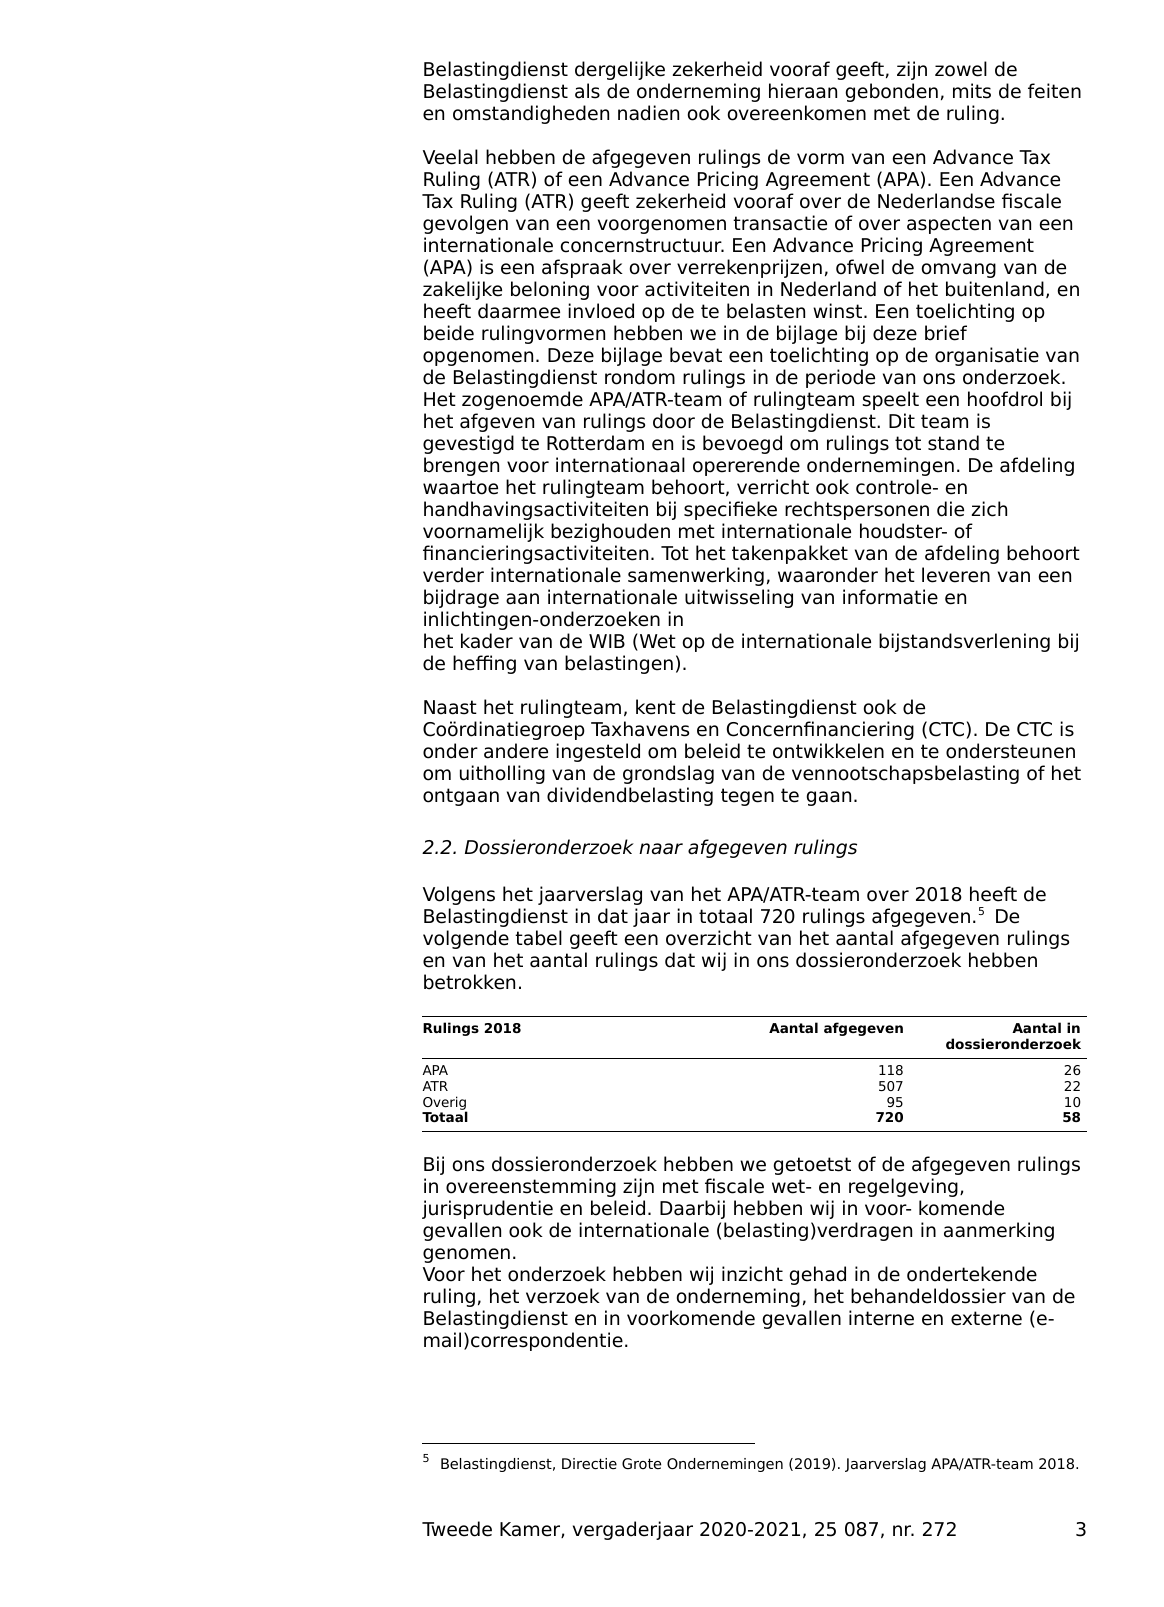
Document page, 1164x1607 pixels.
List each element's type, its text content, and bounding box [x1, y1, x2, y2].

table_cell 26 [910, 1059, 1087, 1079]
text Voor het onderzoek hebben wij inzicht gehad in de ondertekende ruling, het verzoek van de onderneming, het behandeldossier van de Belastingdienst en in voorkomende gevallen interne en externe (e-mail)correspondentie. [422, 1264, 1087, 1352]
text Veelal hebben de afgegeven rulings de vorm van een Advance Tax Ruling (ATR) of een Advance Pricing Agreement (APA). Een Advance Tax Ruling (ATR) geeft zekerheid vooraf over de Nederlandse fiscale gevolgen van een voorgenomen transactie of over aspecten van een internationale concernstructuur. Een Advance Pricing Agreement (APA) is een afspraak over verrekenprijzen, ofwel de omvang van de zakelijke beloning voor activiteiten in Nederland of het buitenland, en heeft daarmee invloed op de te belasten winst. Een toelichting op beide rulingvormen hebben we in de bijlage bij deze brief opgenomen. Deze bijlage bevat een toelichting op de organisatie van de Belastingdienst rondom rulings in de periode van ons onderzoek. Het zogenoemde APA/ATR-team of rulingteam speelt een hoofdrol bij het afgeven van rulings door de Belastingdienst. Dit team is gevestigd te Rotterdam en is bevoegd om rulings tot stand te brengen voor internationaal opererende ondernemingen. De afdeling waartoe het rulingteam behoort, verricht ook controle- en handhavingsactiviteiten bij specifieke rechtspersonen die zich voornamelijk bezighouden met internationale houdster- of financieringsactiviteiten. Tot het takenpakket van de afdeling behoort verder internationale samenwerking, waaronder het leveren van een bijdrage aan internationale uitwisseling van informatie en inlichtingen-onderzoeken in [422, 147, 1087, 631]
table_cell 507 [732, 1079, 909, 1094]
table_cell 95 [732, 1095, 909, 1110]
table_cell APA [422, 1059, 732, 1079]
table_header Rulings 2018 [422, 1017, 732, 1057]
text Naast het rulingteam, kent de Belastingdienst ook de Coördinatiegroep Taxhavens en Concernfinanciering (CTC). De CTC is onder andere ingesteld om beleid te ontwikkelen en te ondersteunen om uitholling van de grondslag van de vennootschapsbelasting of het ontgaan van dividendbelasting tegen te gaan. [422, 697, 1087, 807]
text Volgens het jaarverslag van het APA/ATR-team over 2018 heeft de Belastingdienst in dat jaar in totaal 720 rulings afgegeven. De volgende tabel geeft een overzicht van het aantal afgegeven rulings en van het aantal rulings dat wij in ons dossieronderzoek hebben betrokken. [422, 884, 1087, 994]
table_cell 58 [910, 1110, 1087, 1131]
table_cell 720 [732, 1110, 909, 1131]
subtitle 2.2. Dossieronderzoek naar afgegeven rulings [422, 837, 1087, 859]
text Belastingdienst dergelijke zekerheid vooraf geeft, zijn zowel de Belastingdienst als de onderneming hieraan gebonden, mits de feiten en omstandigheden nadien ook overeenkomen met de ruling. [422, 59, 1087, 125]
table_cell 22 [910, 1079, 1087, 1094]
table_cell 10 [910, 1095, 1087, 1110]
table_cell Overig [422, 1095, 732, 1110]
text het kader van de WIB (Wet op de internationale bijstandsverlening bij de heffing van belastingen). [422, 631, 1087, 675]
text Belastingdienst, Directie Grote Ondernemingen (2019). Jaarverslag APA/ATR-team 2018. [422, 1452, 1087, 1474]
text Bij ons dossieronderzoek hebben we getoetst of de afgegeven rulings in overeenstemming zijn met fiscale wet- en regelgeving, jurisprudentie en beleid. Daarbij hebben wij in voor- komende gevallen ook de internationale (belasting)verdragen in aanmerking genomen. [422, 1154, 1087, 1264]
table_header Aantal in dossieronderzoek [910, 1017, 1087, 1057]
table_cell Totaal [422, 1110, 732, 1131]
table_cell ATR [422, 1079, 732, 1094]
table_header Aantal afgegeven [732, 1017, 909, 1057]
table_cell 118 [732, 1059, 909, 1079]
